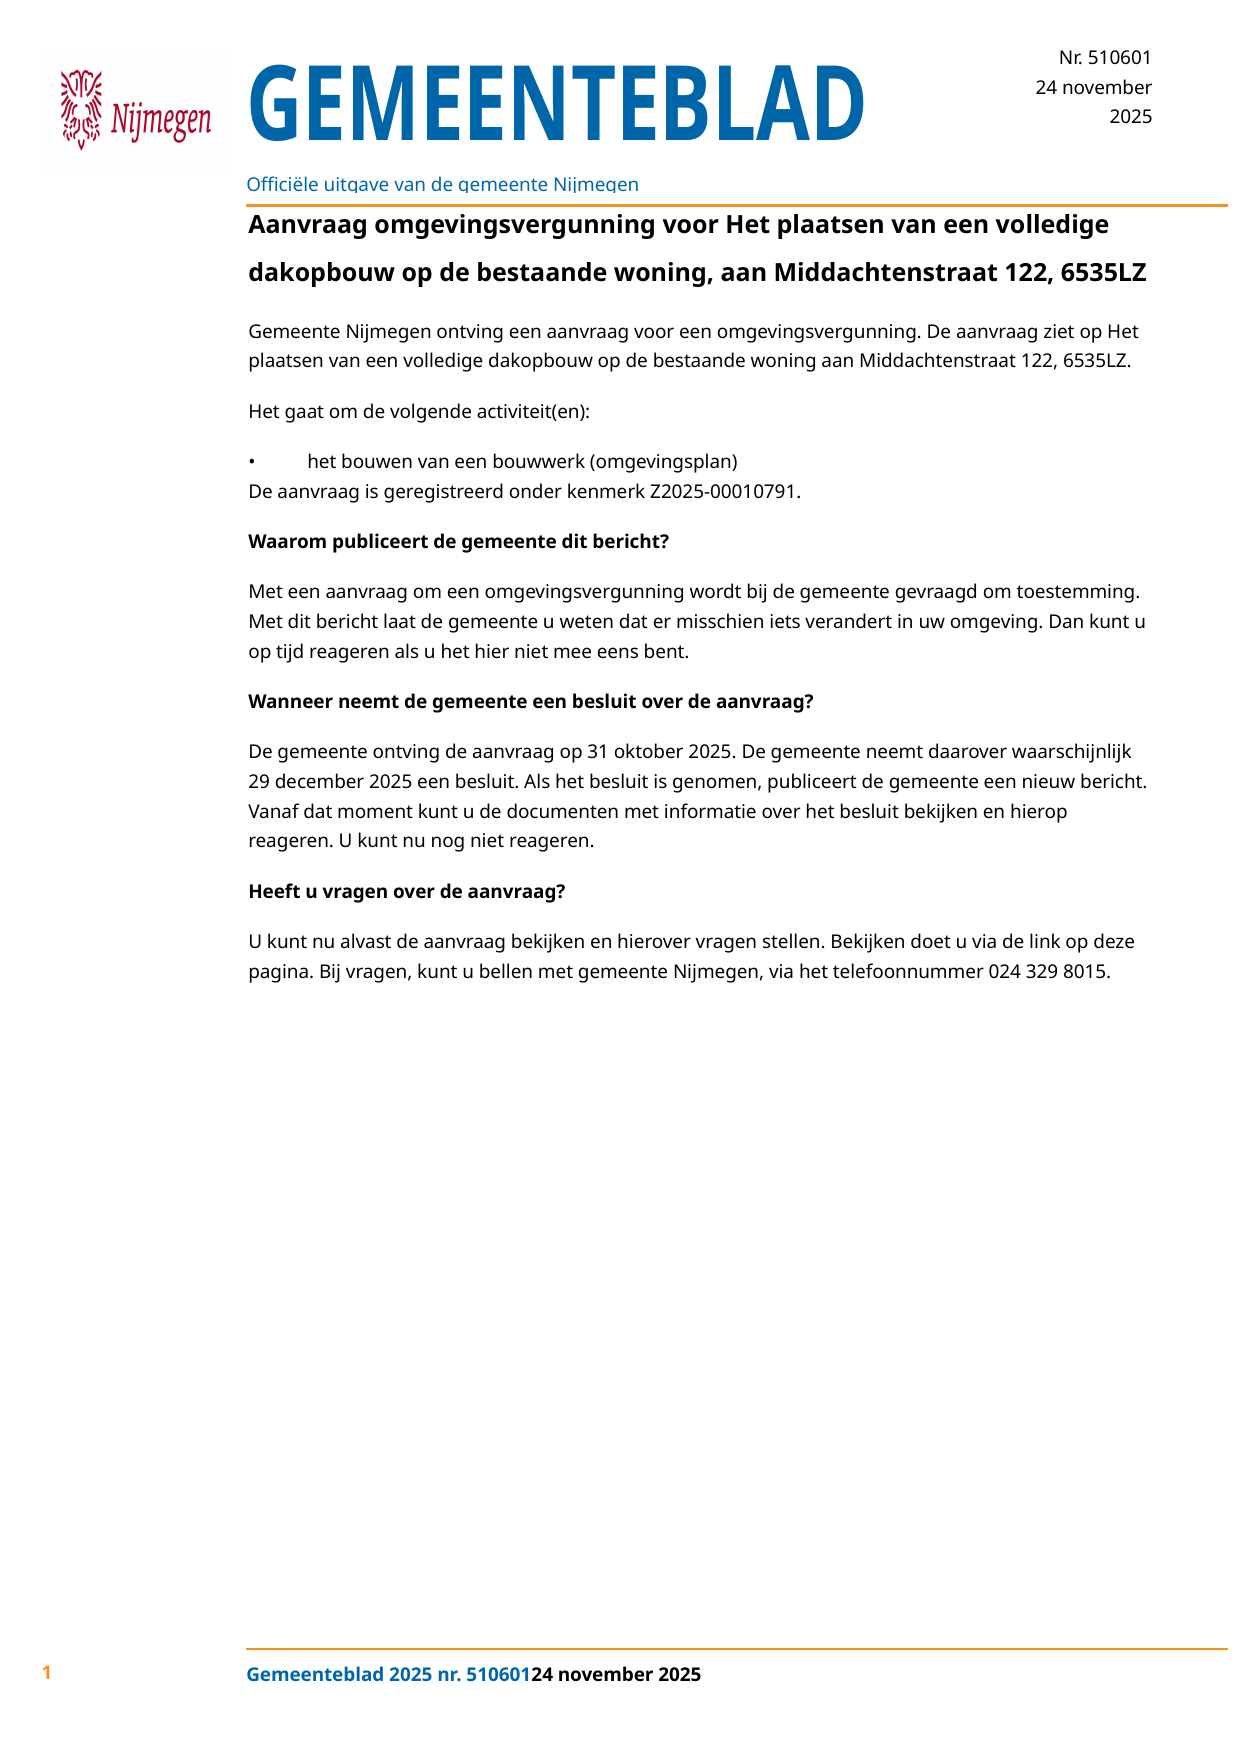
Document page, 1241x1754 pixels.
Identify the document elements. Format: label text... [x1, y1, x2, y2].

text Met een aanvraag om een omgevingsvergunning wordt bij de gemeente gevraagd om toestemming. Met dit bericht laat de gemeente u weten dat er misschien iets verandert in uw omgeving. Dan kunt u op tijd reageren als u het hier niet mee eens bent. [248, 579, 1152, 664]
list het bouwen van een bouwwerk (omgevingsplan) [248, 448, 1152, 474]
text De aanvraag is geregistreerd onder kenmerk Z2025-00010791. [248, 478, 1152, 504]
text De gemeente ontving de aanvraag op 31 oktober 2025. De gemeente neemt daarover waarschijnlijk 29 december 2025 een besluit. Als het besluit is genomen, publiceert de gemeente een nieuw bericht. Vanaf dat moment kunt u de documenten met informatie over het besluit bekijken en hierop reageren. U kunt nu nog niet reageren. [248, 739, 1152, 853]
text Gemeente Nijmegen ontving een aanvraag voor een omgevingsvergunning. De aanvraag ziet op Het plaatsen van een volledige dakopbouw op de bestaande woning aan Middachtenstraat 122, 6535LZ. [248, 318, 1152, 373]
picture [41, 47, 231, 172]
text Waarom publiceert de gemeente dit bericht? [248, 528, 1152, 554]
text Heeft u vragen over de aanvraag? [248, 878, 1152, 904]
text Het gaat om de volgende activiteit(en): [248, 398, 1152, 424]
text Wanneer neemt de gemeente een besluit over de aanvraag? [248, 688, 1152, 714]
text Aanvraag omgevingsvergunning voor Het plaatsen van een volledige dakopbouw op de bestaande woning, aan Middachtenstraat 122, 6535LZ [248, 207, 1152, 288]
text U kunt nu alvast de aanvraag bekijken en hierover vragen stellen. Bekijken doet u via de link op deze pagina. Bij vragen, kunt u bellen met gemeente Nijmegen, via het telefoonnummer 024 329 8015. [248, 928, 1152, 984]
